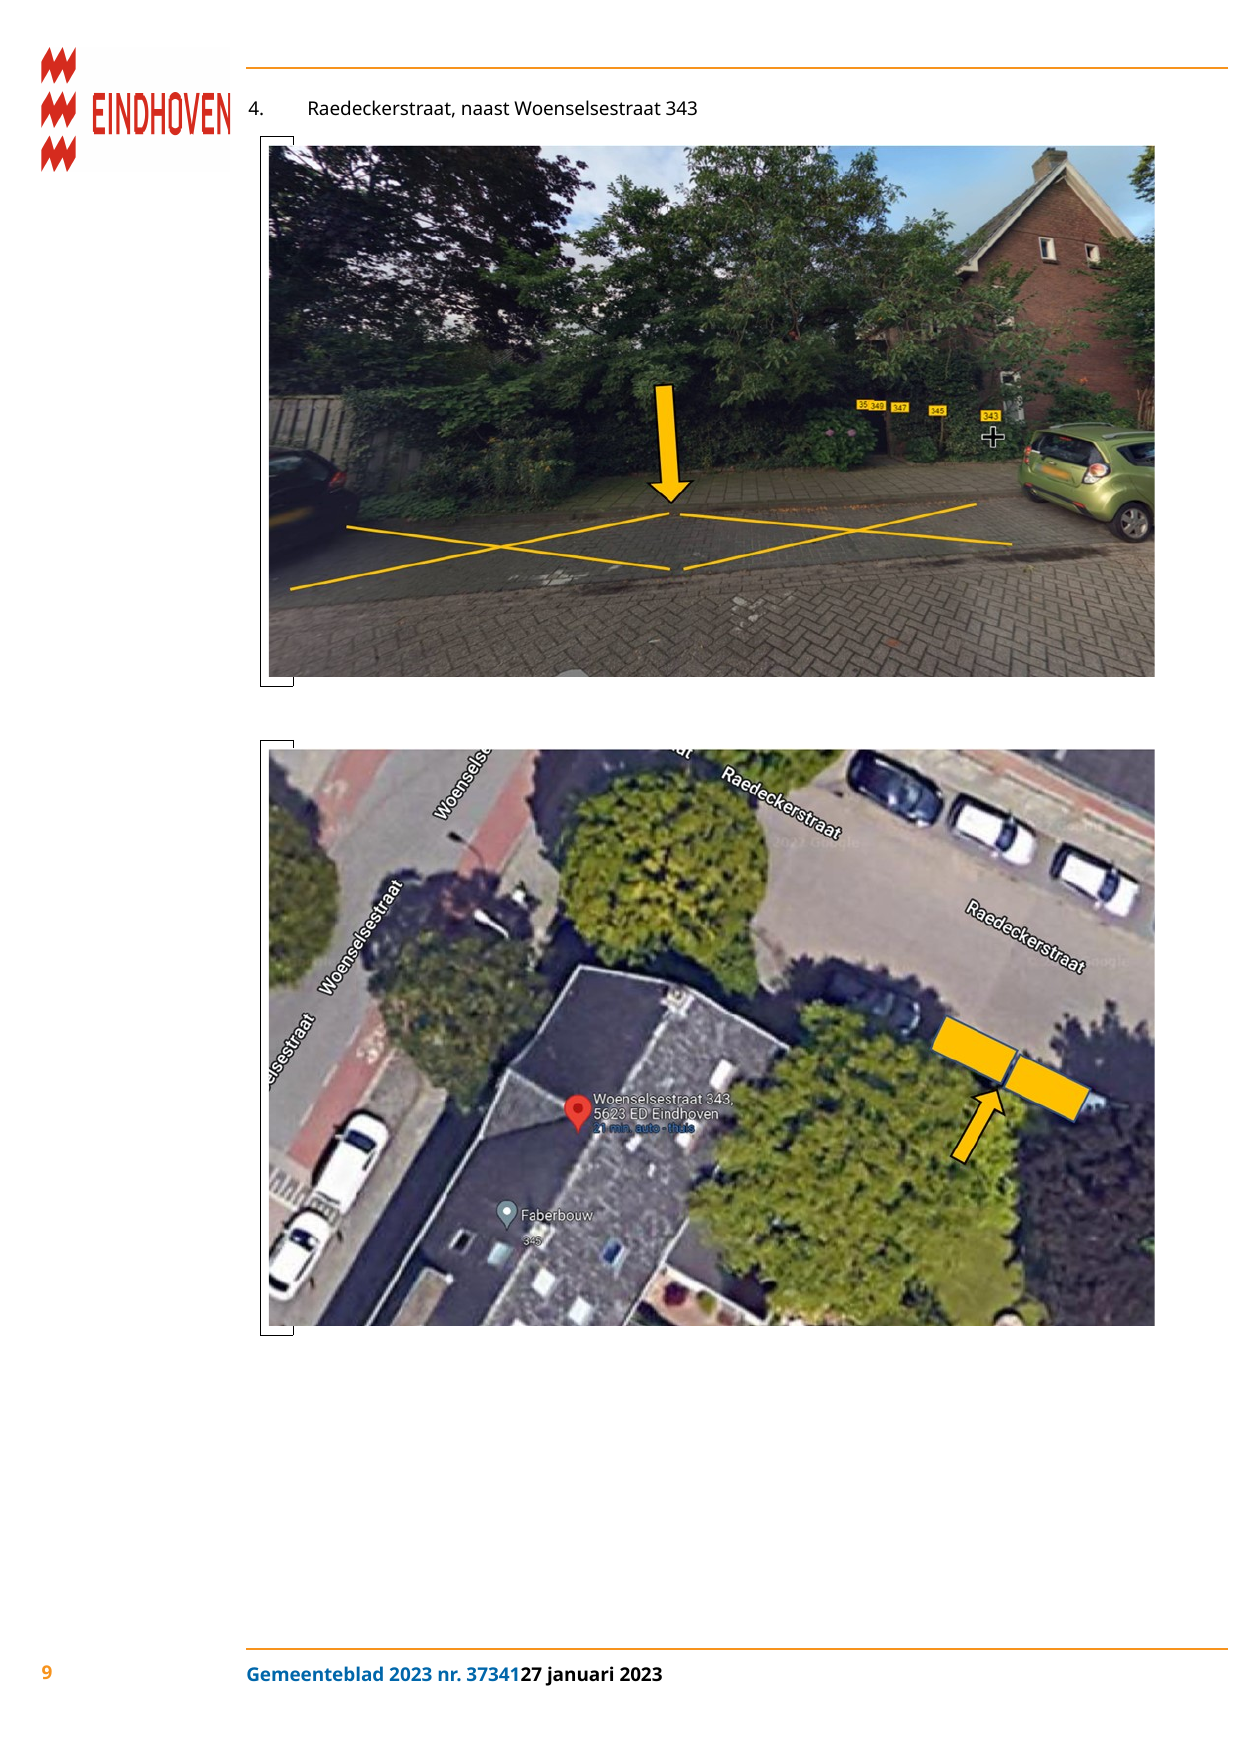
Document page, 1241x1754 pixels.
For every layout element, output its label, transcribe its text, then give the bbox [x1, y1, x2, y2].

picture [268, 145, 1155, 677]
picture [268, 748, 1155, 1326]
list Raedeckerstraat, naast Woenselsestraat 343 [248, 95, 1152, 121]
picture [41, 47, 231, 172]
